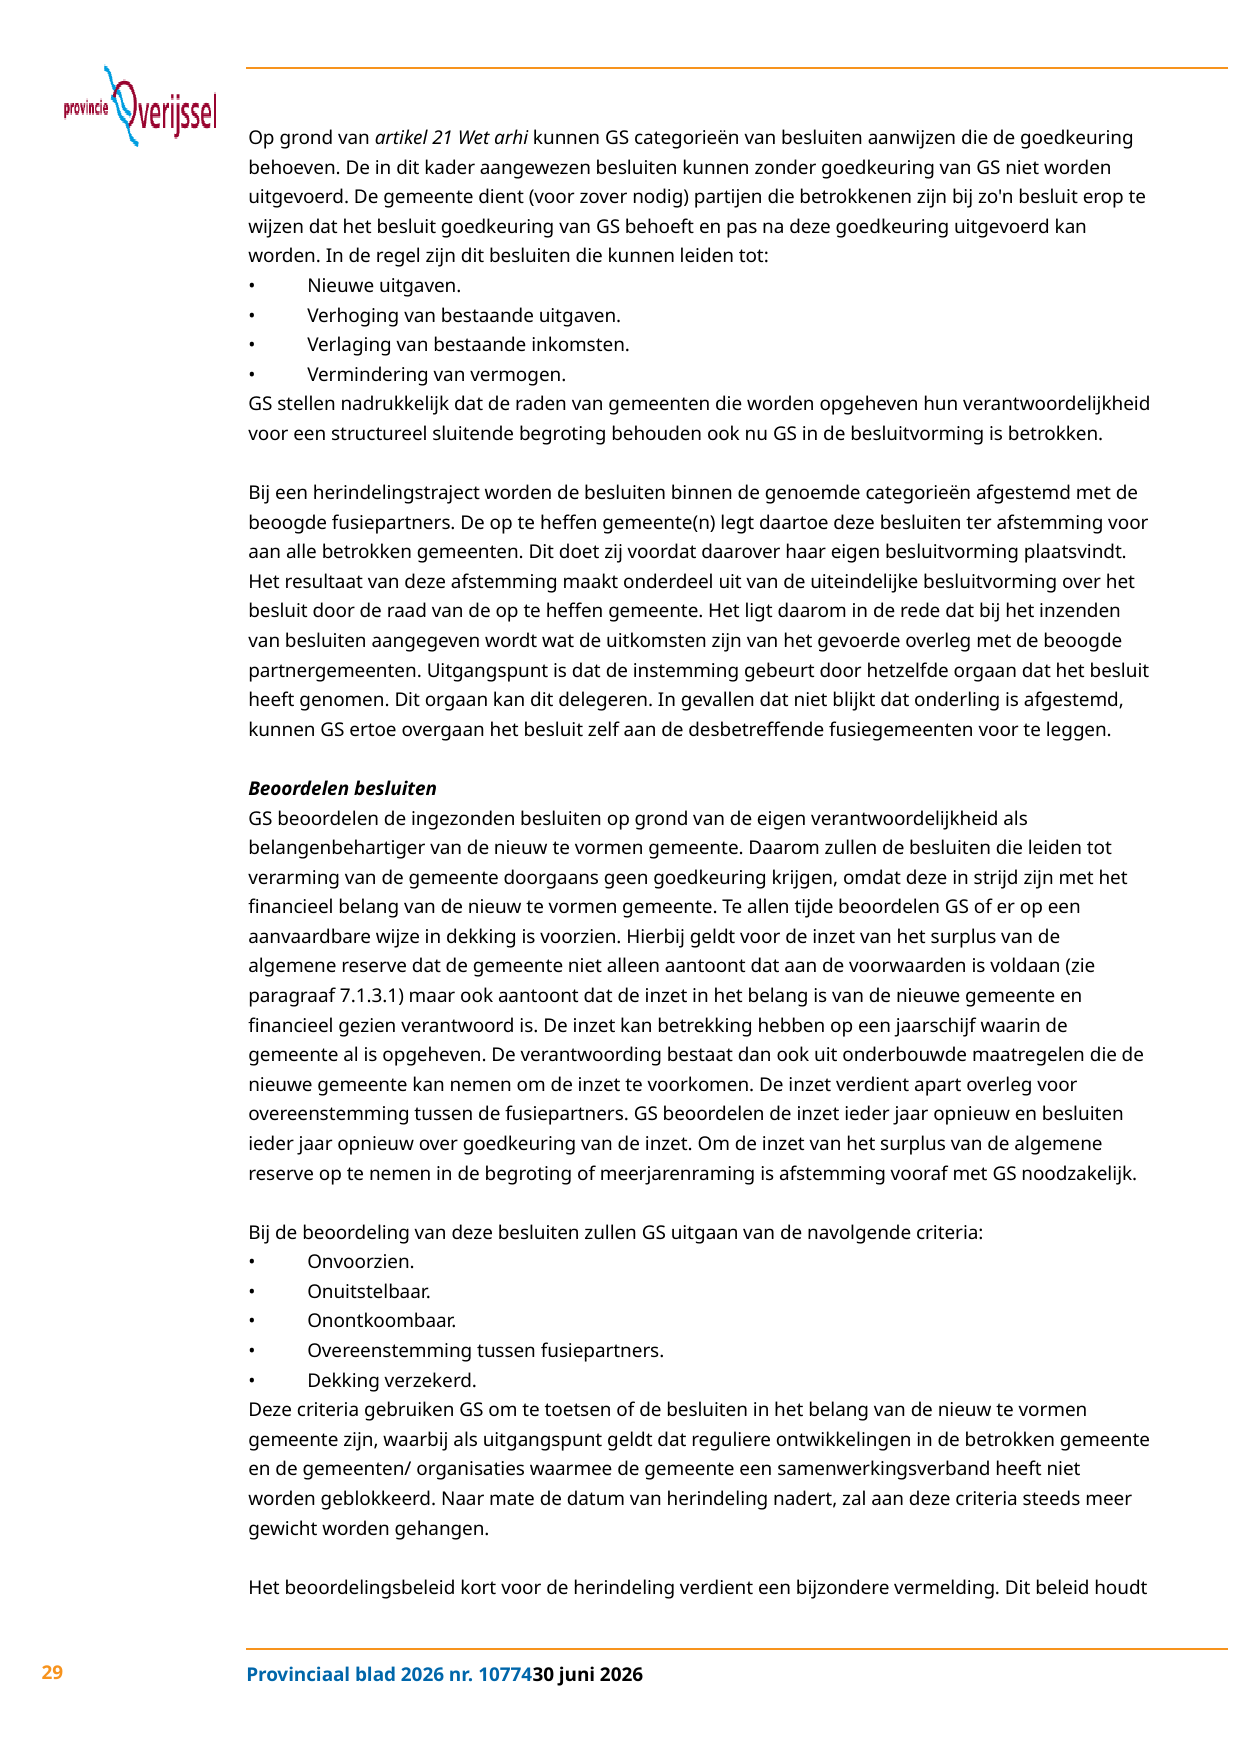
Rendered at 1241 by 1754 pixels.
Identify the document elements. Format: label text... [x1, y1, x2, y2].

list Onuitstelbaar. [248, 1278, 1152, 1304]
text Op grond van artikel 21 Wet arhi kunnen GS categorieën van besluiten aanwijzen die de goedkeuring behoeven. De in dit kader aangewezen besluiten kunnen zonder goedkeuring van GS niet worden uitgevoerd. De gemeente dient (voor zover nodig) partijen die betrokkenen zijn bij zo'n besluit erop te wijzen dat het besluit goedkeuring van GS behoeft en pas na deze goedkeuring uitgevoerd kan worden. In de regel zijn dit besluiten die kunnen leiden tot: [248, 124, 1152, 268]
text Bij een herindelingstraject worden de besluiten binnen de genoemde categorieën afgestemd met de beoogde fusiepartners. De op te heffen gemeente(n) legt daartoe deze besluiten ter afstemming voor aan alle betrokken gemeenten. Dit doet zij voordat daarover haar eigen besluitvorming plaatsvindt. Het resultaat van deze afstemming maakt onderdeel uit van de uiteindelijke besluitvorming over het besluit door de raad van de op te heffen gemeente. Het ligt daarom in de rede dat bij het inzenden van besluiten aangegeven wordt wat de uitkomsten zijn van het gevoerde overleg met de beoogde partnergemeenten. Uitgangspunt is dat de instemming gebeurt door hetzelfde orgaan dat het besluit heeft genomen. Dit orgaan kan dit delegeren. In gevallen dat niet blijkt dat onderling is afgestemd, kunnen GS ertoe overgaan het besluit zelf aan de desbetreffende fusiegemeenten voor te leggen. [248, 479, 1152, 742]
list Onvoorzien. [248, 1248, 1152, 1274]
list Vermindering van vermogen. [248, 361, 1152, 387]
text GS beoordelen de ingezonden besluiten op grond van de eigen verantwoordelijkheid als belangenbehartiger van de nieuw te vormen gemeente. Daarom zullen de besluiten die leiden tot verarming van de gemeente doorgaans geen goedkeuring krijgen, omdat deze in strijd zijn met het financieel belang van de nieuw te vormen gemeente. Te allen tijde beoordelen GS of er op een aanvaardbare wijze in dekking is voorzien. Hierbij geldt voor de inzet van het surplus van de algemene reserve dat de gemeente niet alleen aantoont dat aan de voorwaarden is voldaan (zie paragraaf 7.1.3.1) maar ook aantoont dat de inzet in het belang is van de nieuwe gemeente en financieel gezien verantwoord is. De inzet kan betrekking hebben op een jaarschijf waarin de gemeente al is opgeheven. De verantwoording bestaat dan ook uit onderbouwde maatregelen die de nieuwe gemeente kan nemen om de inzet te voorkomen. De inzet verdient apart overleg voor overeenstemming tussen de fusiepartners. GS beoordelen de inzet ieder jaar opnieuw en besluiten ieder jaar opnieuw over goedkeuring van de inzet. Om de inzet van het surplus van de algemene reserve op te nemen in de begroting of meerjarenraming is afstemming vooraf met GS noodzakelijk. [248, 805, 1152, 1186]
list Verlaging van bestaande inkomsten. [248, 331, 1152, 357]
list Verhoging van bestaande uitgaven. [248, 302, 1152, 328]
list Overeenstemming tussen fusiepartners. [248, 1337, 1152, 1363]
picture [41, 47, 231, 172]
text Het beoordelingsbeleid kort voor de herindeling verdient een bijzondere vermelding. Dit beleid houdt [248, 1574, 1152, 1600]
list Nieuwe uitgaven. [248, 272, 1152, 298]
list Dekking verzekerd. [248, 1367, 1152, 1393]
text GS stellen nadrukkelijk dat de raden van gemeenten die worden opgeheven hun verantwoordelijkheid voor een structureel sluitende begroting behouden ook nu GS in de besluitvorming is betrokken. [248, 391, 1152, 446]
text Beoordelen besluiten [248, 775, 1152, 801]
text Bij de beoordeling van deze besluiten zullen GS uitgaan van de navolgende criteria: [248, 1219, 1152, 1245]
list Onontkoombaar. [248, 1308, 1152, 1333]
text Deze criteria gebruiken GS om te toetsen of de besluiten in het belang van de nieuw te vormen gemeente zijn, waarbij als uitgangspunt geldt dat reguliere ontwikkelingen in de betrokken gemeente en de gemeenten/ organisaties waarmee de gemeente een samenwerkingsverband heeft niet worden geblokkeerd. Naar mate de datum van herindeling nadert, zal aan deze criteria steeds meer gewicht worden gehangen. [248, 1396, 1152, 1541]
